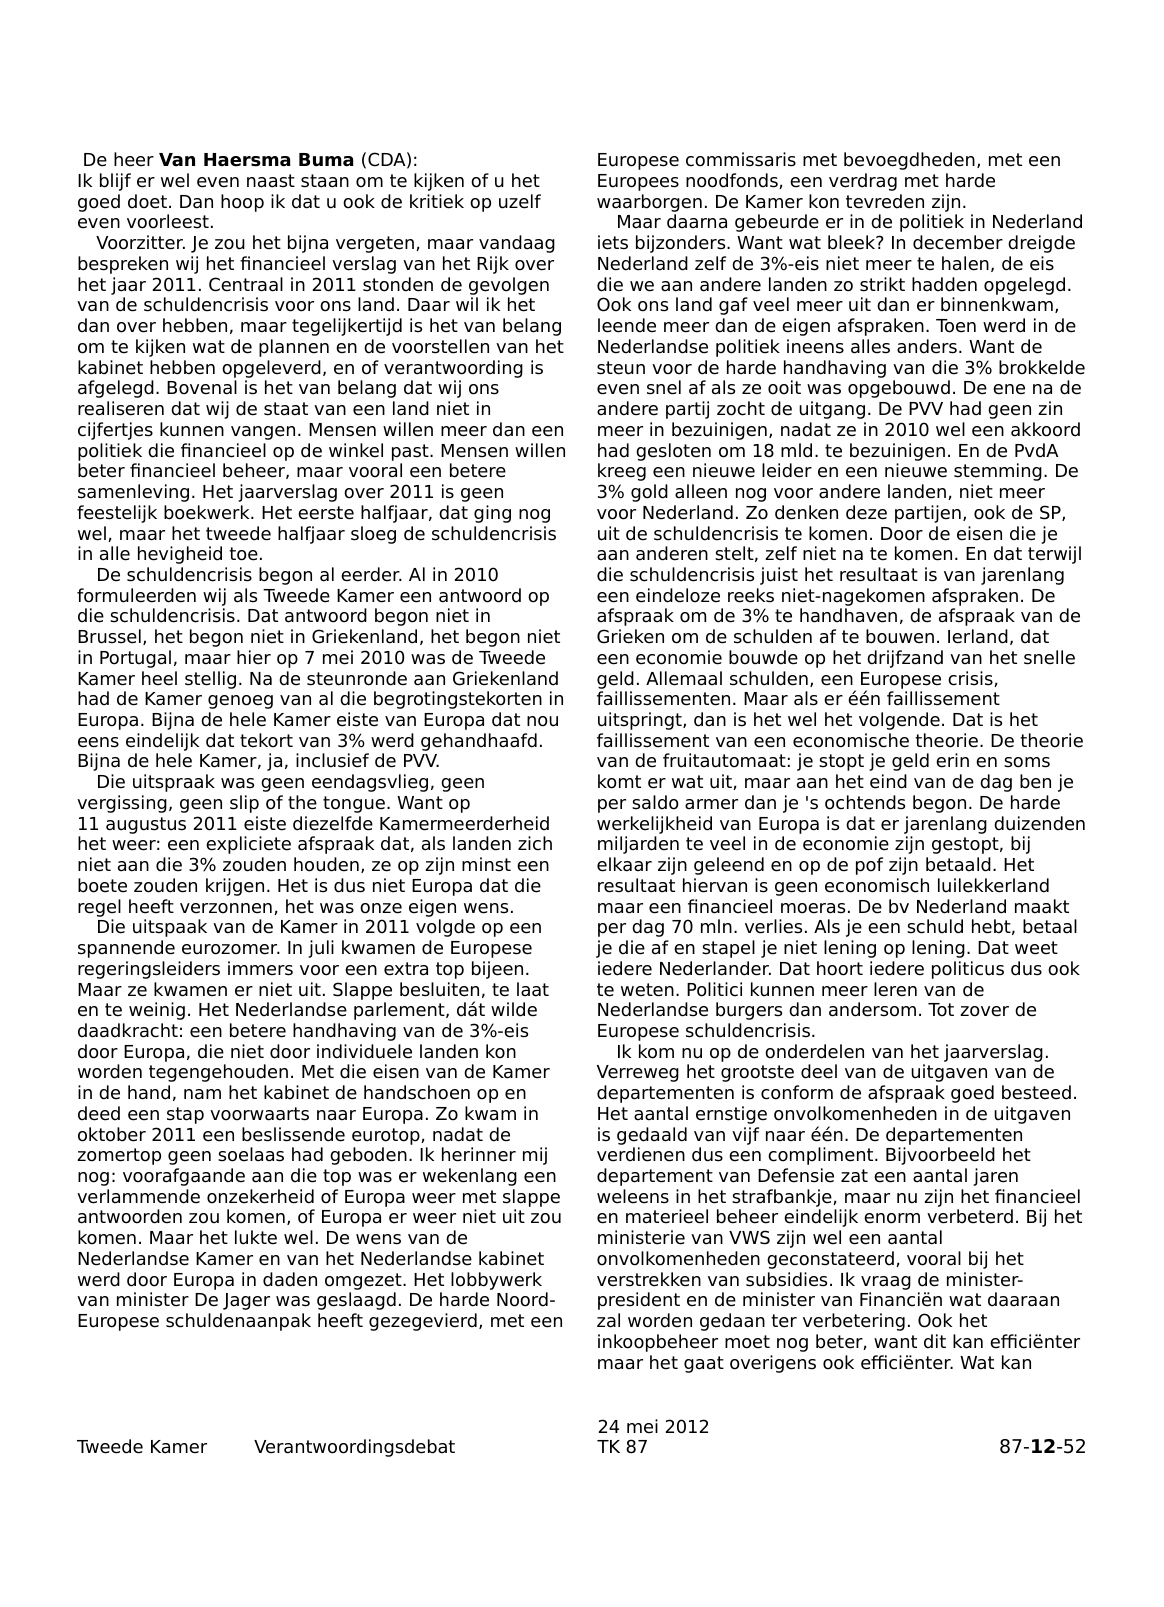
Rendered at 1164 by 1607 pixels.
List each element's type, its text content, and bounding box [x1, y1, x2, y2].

text Maar daarna gebeurde er in de politiek in Nederland iets bijzonders. Want wat bleek? In december dreigde Nederland zelf de 3%-eis niet meer te halen, de eis die we aan andere landen zo strikt hadden opgelegd. Ook ons land gaf veel meer uit dan er binnenkwam, leende meer dan de eigen afspraken. Toen werd in de Nederlandse politiek ineens alles anders. Want de steun voor de harde handhaving van die 3% brokkelde even snel af als ze ooit was opgebouwd. De ene na de andere partij zocht de uitgang. De PVV had geen zin meer in bezuinigen, nadat ze in 2010 wel een akkoord had gesloten om 18 mld. te bezuinigen. En de PvdA kreeg een nieuwe leider en een nieuwe stemming. De 3% gold alleen nog voor andere landen, niet meer voor Nederland. Zo denken deze partijen, ook de SP, uit de schuldencrisis te komen. Door de eisen die je aan anderen stelt, zelf niet na te komen. En dat terwijl die schuldencrisis juist het resultaat is van jarenlang een eindeloze reeks niet-nagekomen afspraken. De afspraak om de 3% te handhaven, de afspraak van de Grieken om de schulden af te bouwen. Ierland, dat een economie bouwde op het drijfzand van het snelle geld. Allemaal schulden, een Europese crisis, faillissementen. Maar als er één faillissement uitspringt, dan is het wel het volgende. Dat is het faillissement van een economische theorie. De theorie van de fruitautomaat: je stopt je geld erin en soms komt er wat uit, maar aan het eind van de dag ben je per saldo armer dan je 's ochtends begon. De harde werkelijkheid van Europa is dat er jarenlang duizenden miljarden te veel in de economie zijn gestopt, bij elkaar zijn geleend en op de pof zijn betaald. Het resultaat hiervan is geen economisch luilekkerland maar een financieel moeras. De bv Nederland maakt per dag 70 mln. verlies. Als je een schuld hebt, betaal je die af en stapel je niet lening op lening. Dat weet iedere Nederlander. Dat hoort iedere politicus dus ook te weten. Politici kunnen meer leren van de Nederlandse burgers dan andersom. Tot zover de Europese schuldencrisis. [596, 212, 1087, 1042]
text Voorzitter. Je zou het bijna vergeten, maar vandaag bespreken wij het financieel verslag van het Rijk over het jaar 2011. Centraal in 2011 stonden de gevolgen van de schuldencrisis voor ons land. Daar wil ik het dan over hebben, maar tegelijkertijd is het van belang om te kijken wat de plannen en de voorstellen van het kabinet hebben opgeleverd, en of verantwoording is afgelegd. Bovenal is het van belang dat wij ons realiseren dat wij de staat van een land niet in cijfertjes kunnen vangen. Mensen willen meer dan een politiek die financieel op de winkel past. Mensen willen beter financieel beheer, maar vooral een betere samenleving. Het jaarverslag over 2011 is geen feestelijk boekwerk. Het eerste halfjaar, dat ging nog wel, maar het tweede halfjaar sloeg de schuldencrisis in alle hevigheid toe. [77, 233, 567, 565]
text Europese commissaris met bevoegdheden, met een Europees noodfonds, een verdrag met harde waarborgen. De Kamer kon tevreden zijn. [596, 150, 1087, 212]
text Ik blijf er wel even naast staan om te kijken of u het goed doet. Dan hoop ik dat u ook de kritiek op uzelf even voorleest. [77, 171, 567, 233]
text De schuldencrisis begon al eerder. Al in 2010 formuleerden wij als Tweede Kamer een antwoord op die schuldencrisis. Dat antwoord begon niet in Brussel, het begon niet in Griekenland, het begon niet in Portugal, maar hier op 7 mei 2010 was de Tweede Kamer heel stellig. Na de steunronde aan Griekenland had de Kamer genoeg van al die begrotingstekorten in Europa. Bijna de hele Kamer eiste van Europa dat nou eens eindelijk dat tekort van 3% werd gehandhaafd. Bijna de hele Kamer, ja, inclusief de PVV. [77, 565, 567, 772]
text Die uitspraak was geen eendagsvlieg, geen vergissing, geen slip of the tongue. Want op 11 augustus 2011 eiste diezelfde Kamermeerderheid het weer: een expliciete afspraak dat, als landen zich niet aan die 3% zouden houden, ze op zijn minst een boete zouden krijgen. Het is dus niet Europa dat die regel heeft verzonnen, het was onze eigen wens. [77, 772, 567, 917]
text Ik kom nu op de onderdelen van het jaarverslag. Verreweg het grootste deel van de uitgaven van de departementen is conform de afspraak goed besteed. Het aantal ernstige onvolkomenheden in de uitgaven is gedaald van vijf naar één. De departementen verdienen dus een compliment. Bijvoorbeeld het departement van Defensie zat een aantal jaren weleens in het strafbankje, maar nu zijn het financieel en materieel beheer eindelijk enorm verbeterd. Bij het ministerie van VWS zijn wel een aantal onvolkomenheden geconstateerd, vooral bij het verstrekken van subsidies. Ik vraag de minister-president en de minister van Financiën wat daaraan zal worden gedaan ter verbetering. Ook het inkoopbeheer moet nog beter, want dit kan efficiënter maar het gaat overigens ook efficiënter. Wat kan [596, 1042, 1087, 1373]
text Die uitspaak van de Kamer in 2011 volgde op een spannende eurozomer. In juli kwamen de Europese regeringsleiders immers voor een extra top bijeen. Maar ze kwamen er niet uit. Slappe besluiten, te laat en te weinig. Het Nederlandse parlement, dát wilde daadkracht: een betere handhaving van de 3%-eis door Europa, die niet door individuele landen kon worden tegengehouden. Met die eisen van de Kamer in de hand, nam het kabinet de handschoen op en deed een stap voorwaarts naar Europa. Zo kwam in oktober 2011 een beslissende eurotop, nadat de zomertop geen soelaas had geboden. Ik herinner mij nog: voorafgaande aan die top was er wekenlang een verlammende onzekerheid of Europa weer met slappe antwoorden zou komen, of Europa er weer niet uit zou komen. Maar het lukte wel. De wens van de Nederlandse Kamer en van het Nederlandse kabinet werd door Europa in daden omgezet. Het lobbywerk van minister De Jager was geslaagd. De harde Noord-Europese schuldenaanpak heeft gezegevierd, met een [77, 917, 567, 1332]
text De heer Van Haersma Buma (CDA): [77, 150, 567, 171]
